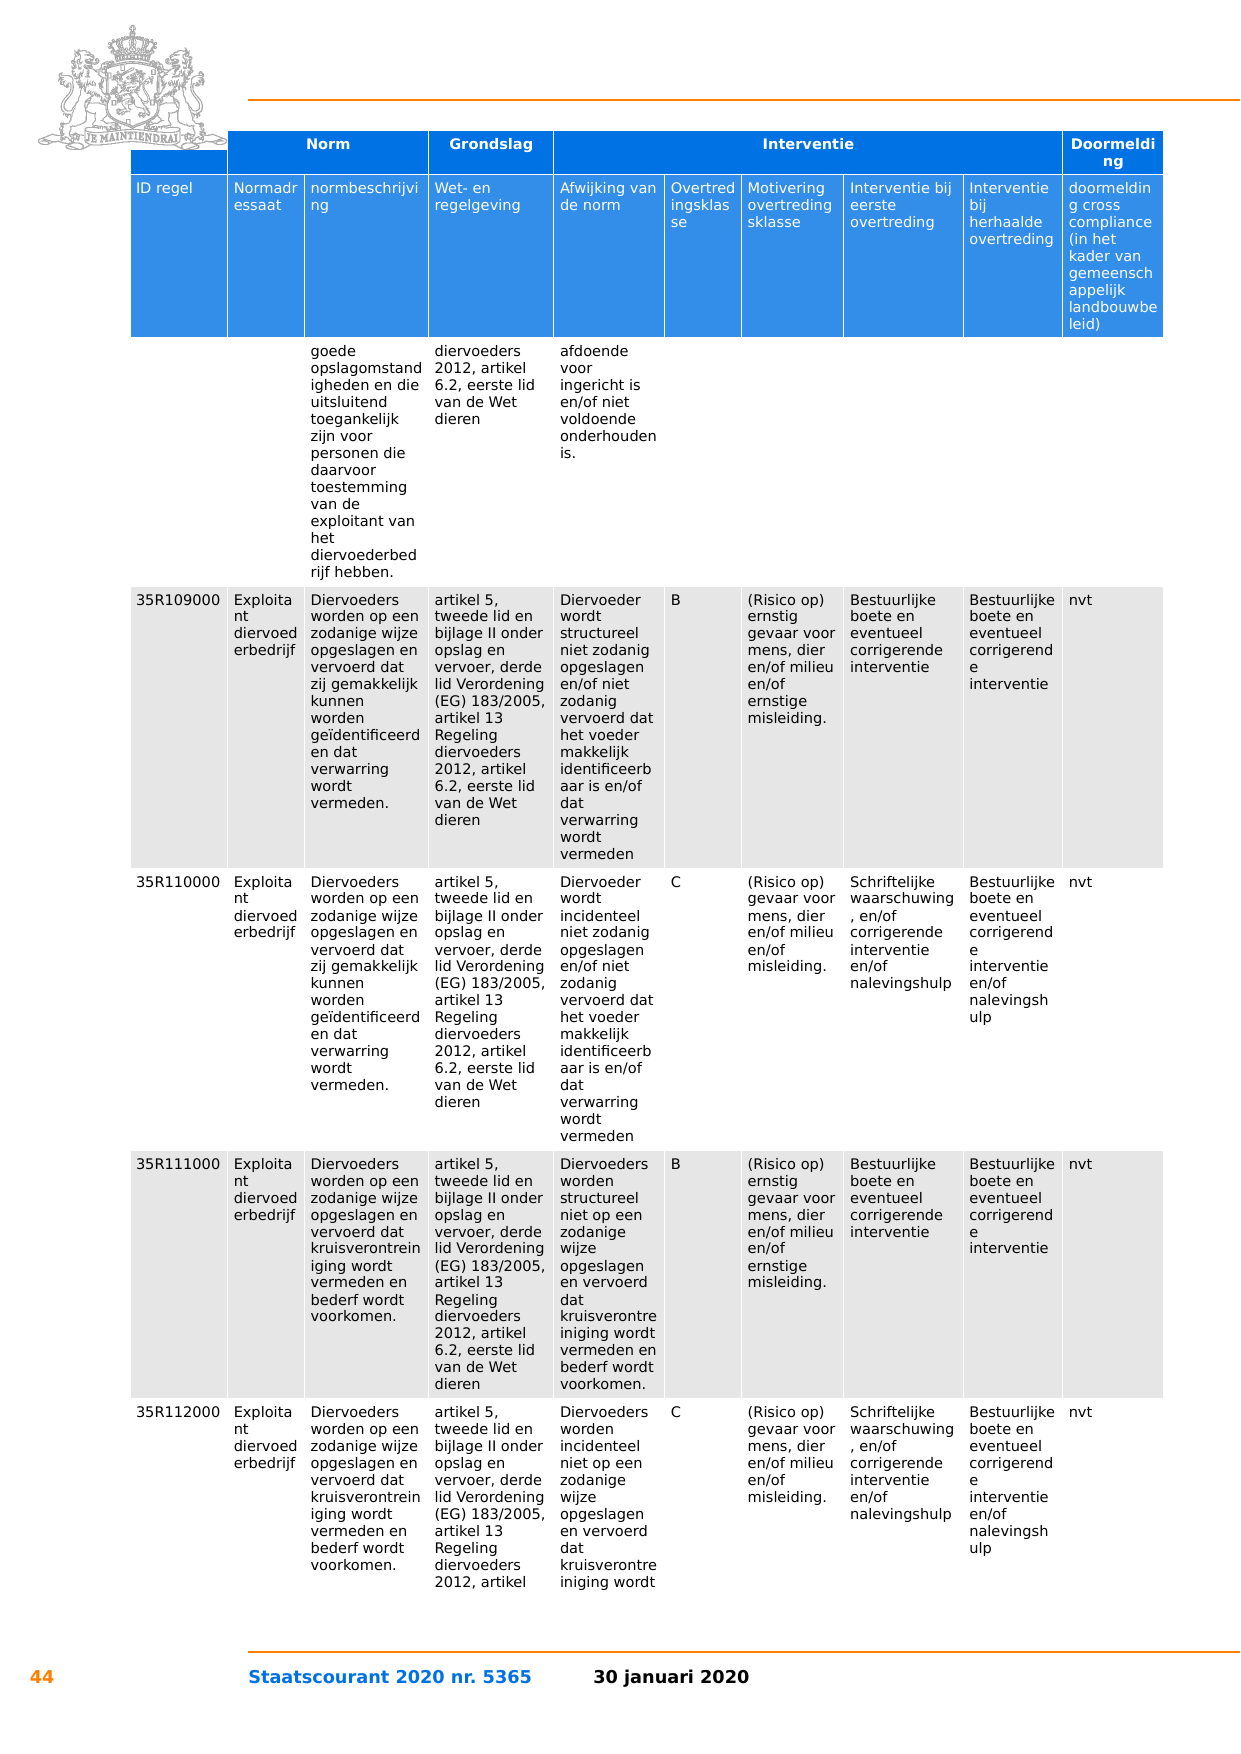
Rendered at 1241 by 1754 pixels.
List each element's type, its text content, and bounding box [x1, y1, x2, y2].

table_cell Bestuurlijke boete en eventueel corrigerende interventie en/of nalevingshulp [964, 869, 1062, 1150]
table_cell Normadressaat [228, 175, 304, 337]
table_cell 35R109000 [131, 587, 227, 868]
table_cell nvt [1063, 1151, 1163, 1398]
table_header [131, 150, 227, 174]
table_cell Wet- en regelgeving [429, 175, 553, 337]
table_header Norm [228, 131, 428, 174]
table_cell doormelding cross compliance (in het kader van gemeenschappelijk landbouwbeleid) [1063, 175, 1163, 337]
table_cell Afwijking van de norm [554, 175, 664, 337]
table_cell artikel 5, tweede lid en bijlage II onder opslag en vervoer, derde lid Verordening (EG) 183/2005, artikel 13 Regeling diervoeders 2012, artikel 6.2, eerste lid van de Wet dieren [429, 587, 553, 868]
picture [38, 25, 227, 150]
table_cell goede opslagomstandigheden en die uitsluitend toegankelijk zijn voor personen die daarvoor toestemming van de exploitant van het diervoederbedrijf hebben. [305, 339, 428, 586]
table_cell Diervoeders worden op een zodanige wijze opgeslagen en vervoerd dat kruisverontreiniging wordt vermeden en bederf wordt voorkomen. [305, 1399, 428, 1595]
table_cell Diervoeder wordt structureel niet zodanig opgeslagen en/of niet zodanig vervoerd dat het voeder makkelijk identificeerbaar is en/of dat verwarring wordt vermeden [554, 587, 664, 868]
table_cell Bestuurlijke boete en eventueel corrigerende interventie [964, 1151, 1062, 1398]
table_cell Diervoeder wordt incidenteel niet zodanig opgeslagen en/of niet zodanig vervoerd dat het voeder makkelijk identificeerbaar is en/of dat verwarring wordt vermeden [554, 869, 664, 1150]
table_cell C [665, 1399, 741, 1595]
table_header Grondslag [429, 131, 553, 174]
table_cell Diervoeders worden op een zodanige wijze opgeslagen en vervoerd dat zij gemakkelijk kunnen worden geïdentificeerd en dat verwarring wordt vermeden. [305, 869, 428, 1150]
table_cell Bestuurlijke boete en eventueel corrigerende interventie [964, 587, 1062, 868]
table_cell nvt [1063, 1399, 1163, 1595]
table_header Doormelding [1063, 131, 1163, 174]
table_cell Bestuurlijke boete en eventueel corrigerende interventie [844, 587, 963, 868]
table_cell normbeschrijving [305, 175, 428, 337]
table_cell Schriftelijke waarschuwing, en/of corrigerende interventie en/of nalevingshulp [844, 1399, 963, 1595]
table_cell [228, 339, 304, 586]
table_cell afdoende voor ingericht is en/of niet voldoende onderhouden is. [554, 339, 664, 586]
table_cell Bestuurlijke boete en eventueel corrigerende interventie [844, 1151, 963, 1398]
table_cell [964, 339, 1062, 586]
table_cell [665, 339, 741, 586]
table_cell Diervoeders worden op een zodanige wijze opgeslagen en vervoerd dat zij gemakkelijk kunnen worden geïdentificeerd en dat verwarring wordt vermeden. [305, 587, 428, 868]
table_cell Diervoeders worden incidenteel niet op een zodanige wijze opgeslagen en vervoerd dat kruisverontreiniging wordt [554, 1399, 664, 1595]
table_cell (Risico op) ernstig gevaar voor mens, dier en/of milieu en/of ernstige misleiding. [742, 587, 843, 868]
table_cell Exploitant diervoederbedrijf [228, 587, 304, 868]
table_cell Overtredingsklasse [665, 175, 741, 337]
table_cell 35R112000 [131, 1399, 227, 1595]
table_cell nvt [1063, 869, 1163, 1150]
table_cell Bestuurlijke boete en eventueel corrigerende interventie en/of nalevingshulp [964, 1399, 1062, 1595]
table_cell artikel 5, tweede lid en bijlage II onder opslag en vervoer, derde lid Verordening (EG) 183/2005, artikel 13 Regeling diervoeders 2012, artikel 6.2, eerste lid van de Wet dieren [429, 869, 553, 1150]
table_cell (Risico op) gevaar voor mens, dier en/of milieu en/of misleiding. [742, 869, 843, 1150]
table_cell 35R111000 [131, 1151, 227, 1398]
table_cell Diervoeders worden op een zodanige wijze opgeslagen en vervoerd dat kruisverontreiniging wordt vermeden en bederf wordt voorkomen. [305, 1151, 428, 1398]
table_cell nvt [1063, 587, 1163, 868]
table_cell artikel 5, tweede lid en bijlage II onder opslag en vervoer, derde lid Verordening (EG) 183/2005, artikel 13 Regeling diervoeders 2012, artikel [429, 1399, 553, 1595]
table_cell B [665, 1151, 741, 1398]
table_cell artikel 5, tweede lid en bijlage II onder opslag en vervoer, derde lid Verordening (EG) 183/2005, artikel 13 Regeling diervoeders 2012, artikel 6.2, eerste lid van de Wet dieren [429, 1151, 553, 1398]
table_cell Interventie bij herhaalde overtreding [964, 175, 1062, 337]
table_cell [742, 339, 843, 586]
table_cell Motivering overtredingsklasse [742, 175, 843, 337]
table_cell Diervoeders worden structureel niet op een zodanige wijze opgeslagen en vervoerd dat kruisverontreiniging wordt vermeden en bederf wordt voorkomen. [554, 1151, 664, 1398]
table_cell [844, 339, 963, 586]
table_cell [1063, 339, 1163, 586]
table_cell diervoeders 2012, artikel 6.2, eerste lid van de Wet dieren [429, 339, 553, 586]
table_cell B [665, 587, 741, 868]
table_cell Interventie bij eerste overtreding [844, 175, 963, 337]
table_header Interventie [554, 131, 1062, 174]
table_cell (Risico op) gevaar voor mens, dier en/of milieu en/of misleiding. [742, 1399, 843, 1595]
table_cell Schriftelijke waarschuwing, en/of corrigerende interventie en/of nalevingshulp [844, 869, 963, 1150]
table_cell Exploitant diervoederbedrijf [228, 869, 304, 1150]
table_cell [131, 339, 227, 586]
table_cell Exploitant diervoederbedrijf [228, 1399, 304, 1595]
table_cell Exploitant diervoederbedrijf [228, 1151, 304, 1398]
table_cell C [665, 869, 741, 1150]
table_cell ID regel [131, 175, 227, 337]
table_cell 35R110000 [131, 869, 227, 1150]
table_cell (Risico op) ernstig gevaar voor mens, dier en/of milieu en/of ernstige misleiding. [742, 1151, 843, 1398]
